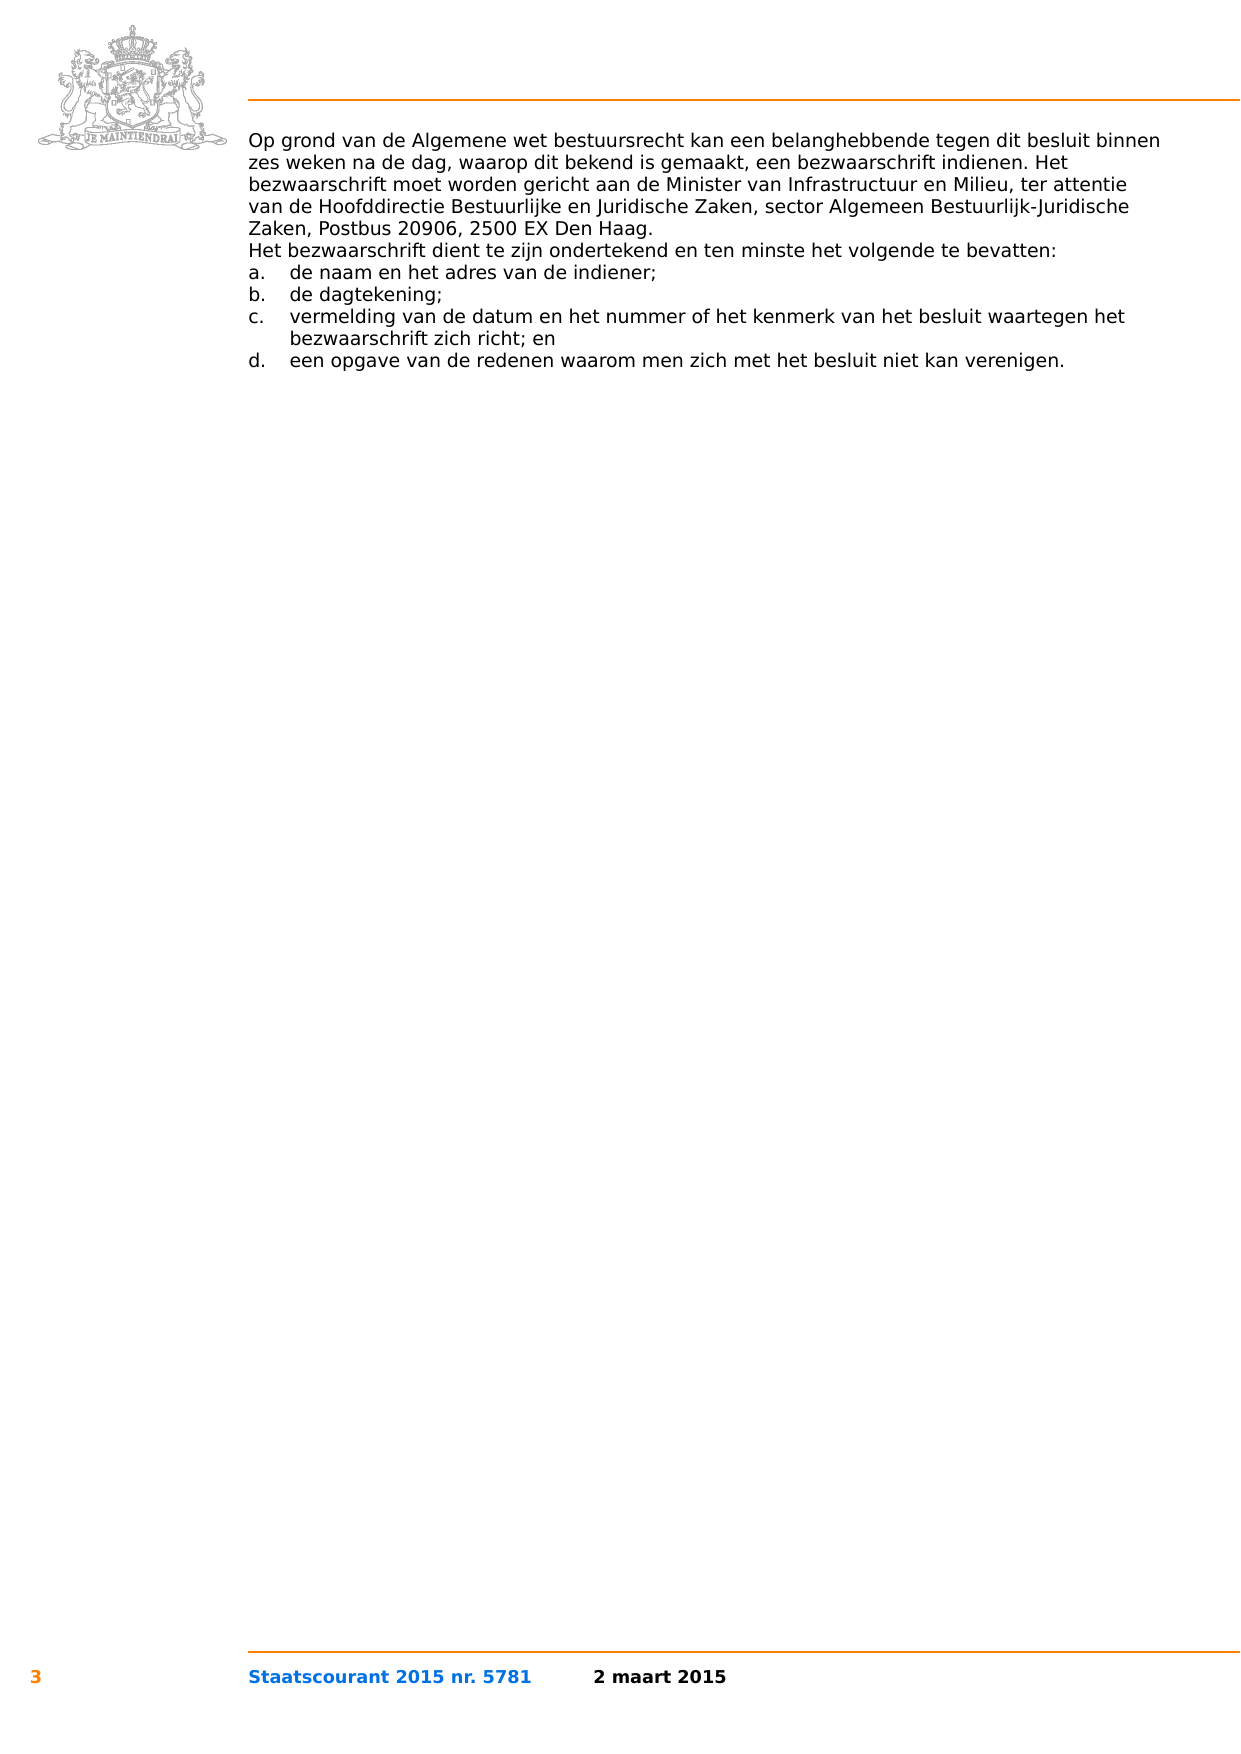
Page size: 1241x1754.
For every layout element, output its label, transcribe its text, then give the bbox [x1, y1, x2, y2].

picture [38, 25, 227, 150]
text a. de naam en het adres van de indiener; [248, 262, 1163, 284]
text c. vermelding van de datum en het nummer of het kenmerk van het besluit waartegen het bezwaarschrift zich richt; en [248, 306, 1163, 350]
text Het bezwaarschrift dient te zijn ondertekend en ten minste het volgende te bevatten: [248, 240, 1163, 262]
text b. de dagtekening; [248, 284, 1163, 306]
text d. een opgave van de redenen waarom men zich met het besluit niet kan verenigen. [248, 350, 1163, 372]
text Op grond van de Algemene wet bestuursrecht kan een belanghebbende tegen dit besluit binnen zes weken na de dag, waarop dit bekend is gemaakt, een bezwaarschrift indienen. Het bezwaarschrift moet worden gericht aan de Minister van Infrastructuur en Milieu, ter attentie van de Hoofddirectie Bestuurlijke en Juridische Zaken, sector Algemeen Bestuurlijk-Juridische Zaken, Postbus 20906, 2500 EX Den Haag. [248, 130, 1163, 240]
